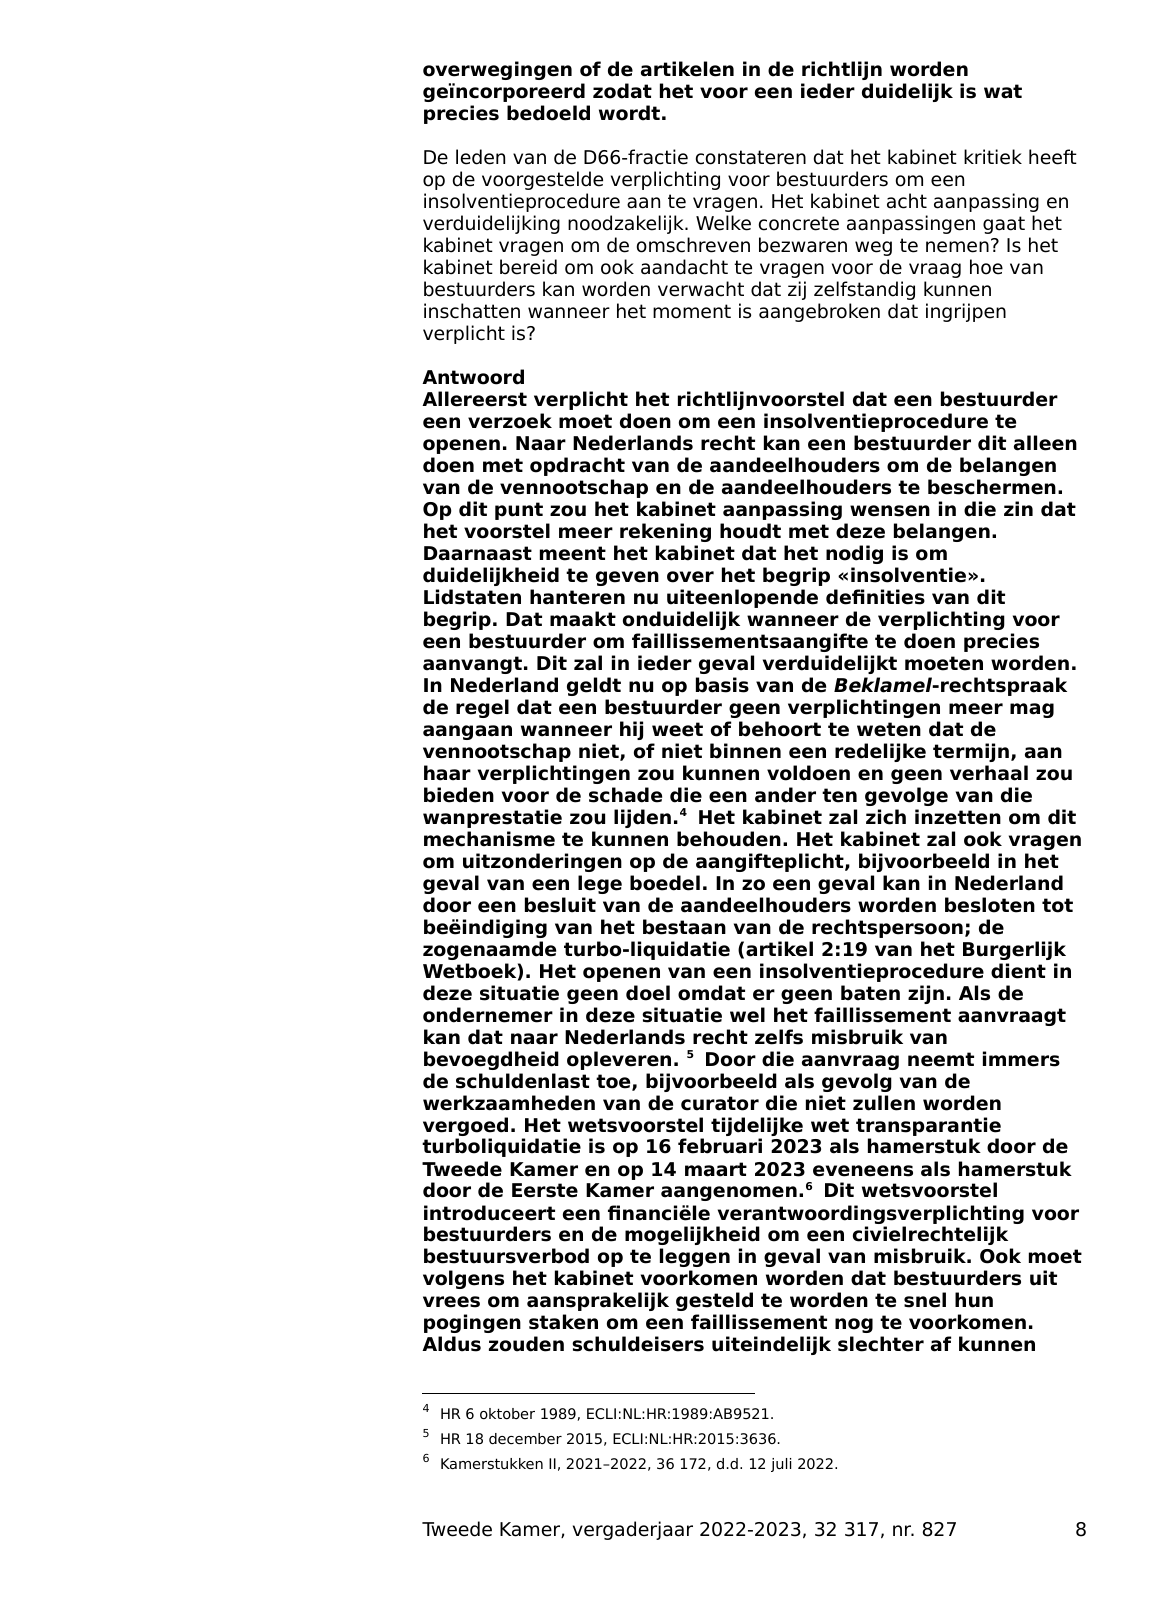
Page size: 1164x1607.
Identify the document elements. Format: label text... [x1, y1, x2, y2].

text Kamerstukken II, 2021–2022, 36 172, d.d. 12 juli 2022. [422, 1452, 1087, 1474]
text Antwoord [422, 367, 1087, 389]
text overwegingen of de artikelen in de richtlijn worden geïncorporeerd zodat het voor een ieder duidelijk is wat precies bedoeld wordt. [422, 59, 1087, 125]
text HR 6 oktober 1989, ECLI:NL:HR:1989:AB9521. [422, 1402, 1087, 1424]
text HR 18 december 2015, ECLI:NL:HR:2015:3636. [422, 1427, 1087, 1449]
text De leden van de D66-fractie constateren dat het kabinet kritiek heeft op de voorgestelde verplichting voor bestuurders om een insolventieprocedure aan te vragen. Het kabinet acht aanpassing en verduidelijking noodzakelijk. Welke concrete aanpassingen gaat het kabinet vragen om de omschreven bezwaren weg te nemen? Is het kabinet bereid om ook aandacht te vragen voor de vraag hoe van bestuurders kan worden verwacht dat zij zelfstandig kunnen inschatten wanneer het moment is aangebroken dat ingrijpen verplicht is? [422, 147, 1087, 345]
text Allereerst verplicht het richtlijnvoorstel dat een bestuurder een verzoek moet doen om een insolventieprocedure te openen. Naar Nederlands recht kan een bestuurder dit alleen doen met opdracht van de aandeelhouders om de belangen van de vennootschap en de aandeelhouders te beschermen. Op dit punt zou het kabinet aanpassing wensen in die zin dat het voorstel meer rekening houdt met deze belangen. Daarnaast meent het kabinet dat het nodig is om duidelijkheid te geven over het begrip «insolventie». Lidstaten hanteren nu uiteenlopende definities van dit begrip. Dat maakt onduidelijk wanneer de verplichting voor een bestuurder om faillissementsaangifte te doen precies aanvangt. Dit zal in ieder geval verduidelijkt moeten worden. In Nederland geldt nu op basis van de Beklamel-rechtspraak de regel dat een bestuurder geen verplichtingen meer mag aangaan wanneer hij weet of behoort te weten dat de vennootschap niet, of niet binnen een redelijke termijn, aan haar verplichtingen zou kunnen voldoen en geen verhaal zou bieden voor de schade die een ander ten gevolge van die wanprestatie zou lijden. Het kabinet zal zich inzetten om dit mechanisme te kunnen behouden. Het kabinet zal ook vragen om uitzonderingen op de aangifteplicht, bijvoorbeeld in het geval van een lege boedel. In zo een geval kan in Nederland door een besluit van de aandeelhouders worden besloten tot beëindiging van het bestaan van de rechtspersoon; de zogenaamde turbo-liquidatie (artikel 2:19 van het Burgerlijk Wetboek). Het openen van een insolventieprocedure dient in deze situatie geen doel omdat er geen baten zijn. Als de ondernemer in deze situatie wel het faillissement aanvraagt kan dat naar Nederlands recht zelfs misbruik van bevoegdheid opleveren. Door die aanvraag neemt immers de schuldenlast toe, bijvoorbeeld als gevolg van de werkzaamheden van de curator die niet zullen worden vergoed. Het wetsvoorstel tijdelijke wet transparantie turboliquidatie is op 16 februari 2023 als hamerstuk door de Tweede Kamer en op 14 maart 2023 eveneens als hamerstuk door de Eerste Kamer aangenomen. Dit wetsvoorstel introduceert een financiële verantwoordingsverplichting voor bestuurders en de mogelijkheid om een civielrechtelijk bestuursverbod op te leggen in geval van misbruik. Ook moet volgens het kabinet voorkomen worden dat bestuurders uit vrees om aansprakelijk gesteld te worden te snel hun pogingen staken om een faillissement nog te voorkomen. Aldus zouden schuldeisers uiteindelijk slechter af kunnen [422, 389, 1087, 1356]
